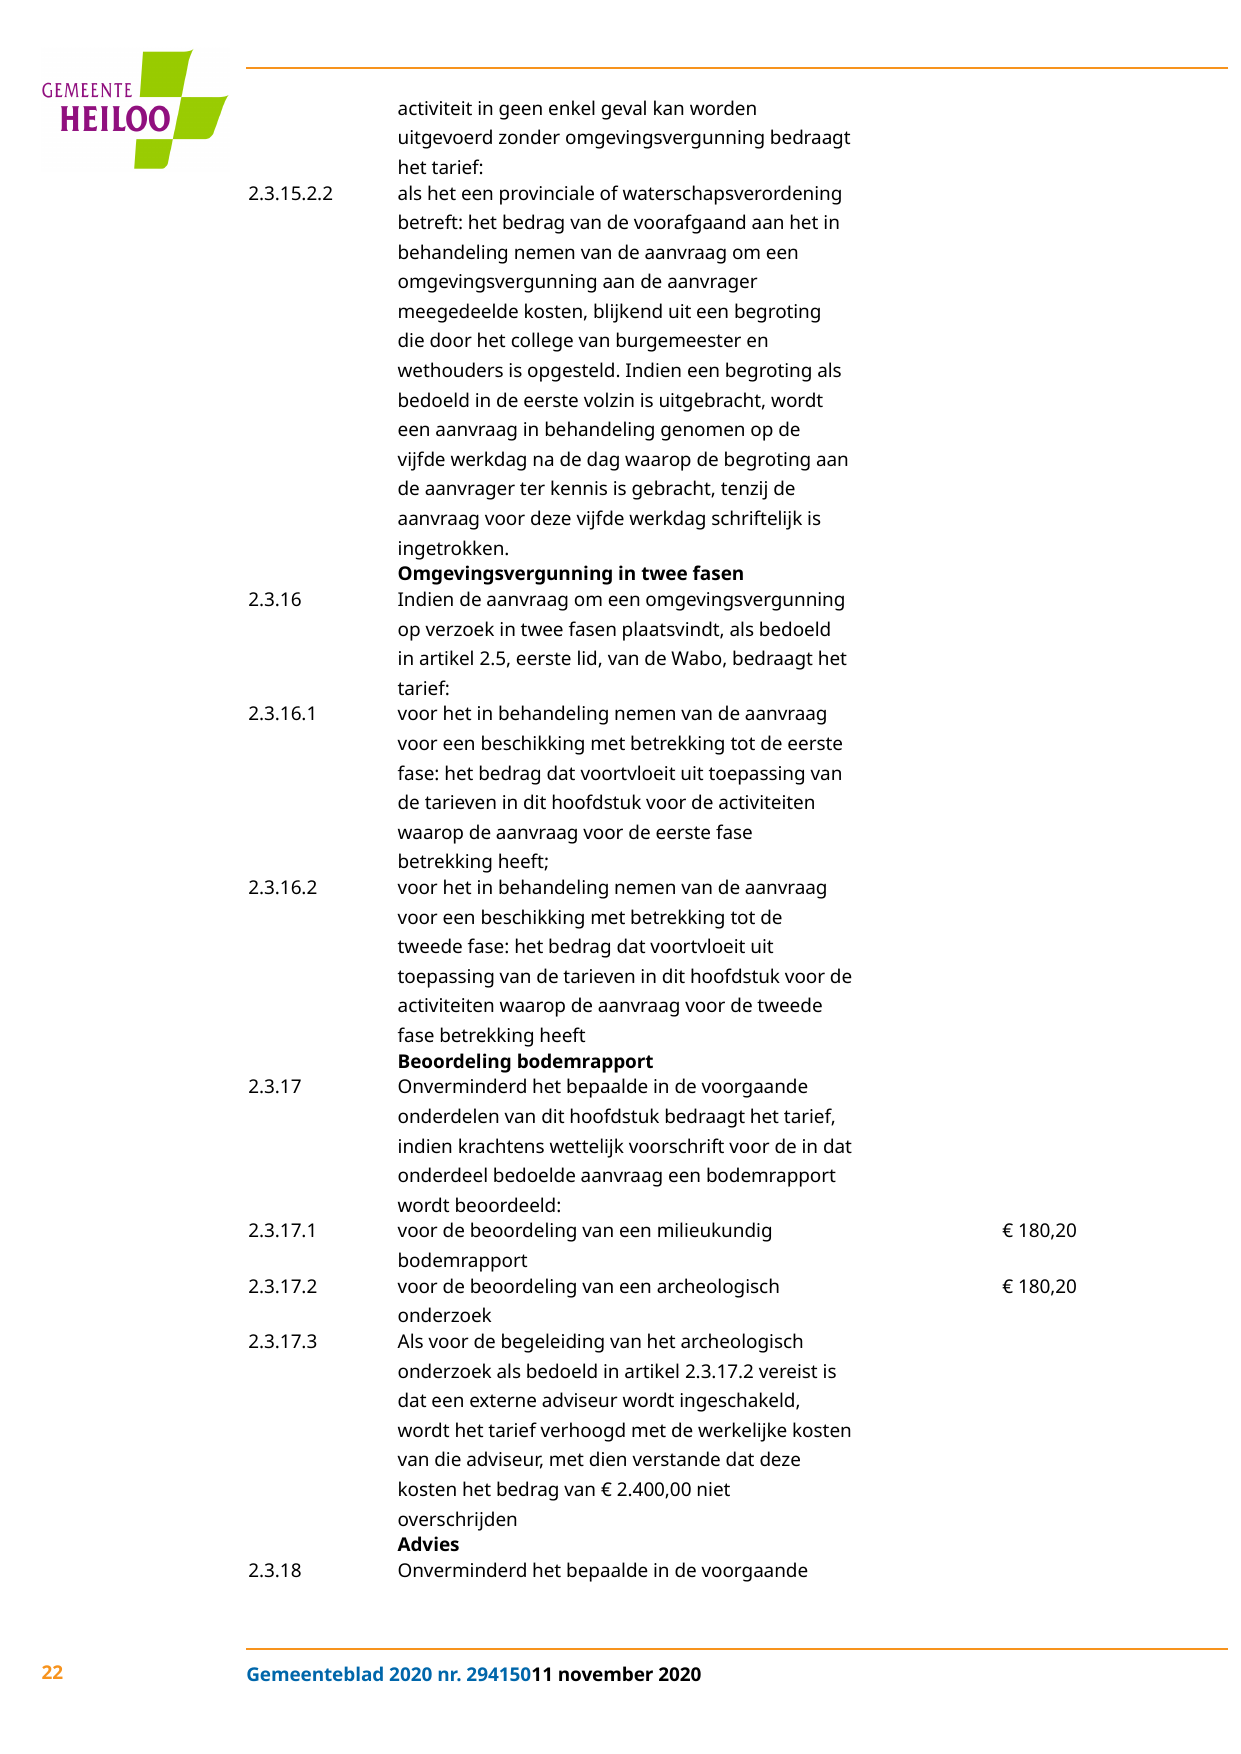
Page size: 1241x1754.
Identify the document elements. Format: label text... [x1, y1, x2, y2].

table_cell 2.3.17.2 [248, 1273, 397, 1328]
table_cell Onverminderd het bepaalde in de voorgaande [398, 1557, 852, 1583]
table_cell [1002, 180, 1152, 560]
table_cell [1002, 586, 1152, 701]
table_cell [1002, 701, 1152, 874]
table_cell 2.3.17.1 [248, 1218, 397, 1273]
table_cell [853, 1273, 1002, 1328]
table_cell [1002, 560, 1152, 586]
table_cell voor het in behandeling nemen van de aanvraag voor een beschikking met betrekking tot de eerste fase: het bedrag dat voortvloeit uit toepassing van de tarieven in dit hoofdstuk voor de activiteiten waarop de aanvraag voor de eerste fase betrekking heeft; [398, 701, 852, 874]
table_cell 2.3.15.2.2 [248, 180, 397, 560]
table_cell voor de beoordeling van een archeologisch onderzoek [398, 1273, 852, 1328]
table_cell [853, 560, 1002, 586]
table_cell [853, 1532, 1002, 1557]
table_cell [1002, 1048, 1152, 1074]
table_cell [1002, 1557, 1152, 1583]
table_cell 2.3.17.3 [248, 1328, 397, 1532]
table_cell Advies [398, 1532, 852, 1557]
table_cell Onverminderd het bepaalde in de voorgaande onderdelen van dit hoofdstuk bedraagt het tarief, indien krachtens wettelijk voorschrift voor de in dat onderdeel bedoelde aanvraag een bodemrapport wordt beoordeeld: [398, 1074, 852, 1218]
picture [41, 47, 231, 172]
table_cell [1002, 95, 1152, 180]
table_cell € 180,20 [1002, 1218, 1152, 1273]
table_cell [853, 586, 1002, 701]
table_cell [248, 1048, 397, 1074]
table_cell 2.3.16.1 [248, 701, 397, 874]
table_cell [1002, 1074, 1152, 1218]
table_cell [853, 1074, 1002, 1218]
table_cell [1002, 1328, 1152, 1532]
table_cell Indien de aanvraag om een omgevingsvergunning op verzoek in twee fasen plaatsvindt, als bedoeld in artikel 2.5, eerste lid, van de Wabo, bedraagt het tarief: [398, 586, 852, 701]
table_cell [853, 701, 1002, 874]
table_cell voor het in behandeling nemen van de aanvraag voor een beschikking met betrekking tot de tweede fase: het bedrag dat voortvloeit uit toepassing van de tarieven in dit hoofdstuk voor de activiteiten waarop de aanvraag voor de tweede fase betrekking heeft [398, 874, 852, 1048]
table_cell voor de beoordeling van een milieukundig bodemrapport [398, 1218, 852, 1273]
table_cell [1002, 874, 1152, 1048]
table_cell [853, 1557, 1002, 1583]
table_cell Als voor de begeleiding van het archeologisch onderzoek als bedoeld in artikel 2.3.17.2 vereist is dat een externe adviseur wordt ingeschakeld, wordt het tarief verhoogd met de werkelijke kosten van die adviseur, met dien verstande dat deze kosten het bedrag van € 2.400,00 niet overschrijden [398, 1328, 852, 1532]
table_cell [853, 1218, 1002, 1273]
table_cell 2.3.16 [248, 586, 397, 701]
table_cell 2.3.17 [248, 1074, 397, 1218]
table_cell [853, 1328, 1002, 1532]
table_cell € 180,20 [1002, 1273, 1152, 1328]
table_cell 2.3.18 [248, 1557, 397, 1583]
table_cell [248, 1532, 397, 1557]
table_cell [853, 874, 1002, 1048]
table_cell [853, 1048, 1002, 1074]
table_cell Beoordeling bodemrapport [398, 1048, 852, 1074]
table_cell 2.3.16.2 [248, 874, 397, 1048]
table_cell [1002, 1532, 1152, 1557]
table_cell [853, 95, 1002, 180]
table_cell Omgevingsvergunning in twee fasen [398, 560, 852, 586]
table_cell [853, 180, 1002, 560]
table_cell [248, 95, 397, 180]
table_cell als het een provinciale of waterschapsverordening betreft: het bedrag van de voorafgaand aan het in behandeling nemen van de aanvraag om een omgevingsvergunning aan de aanvrager meegedeelde kosten, blijkend uit een begroting die door het college van burgemeester en wethouders is opgesteld. Indien een begroting als bedoeld in de eerste volzin is uitgebracht, wordt een aanvraag in behandeling genomen op de vijfde werkdag na de dag waarop de begroting aan de aanvrager ter kennis is gebracht, tenzij de aanvraag voor deze vijfde werkdag schriftelijk is ingetrokken. [398, 180, 852, 560]
table_cell activiteit in geen enkel geval kan worden uitgevoerd zonder omgevingsvergunning bedraagt het tarief: [398, 95, 852, 180]
table_cell [248, 560, 397, 586]
